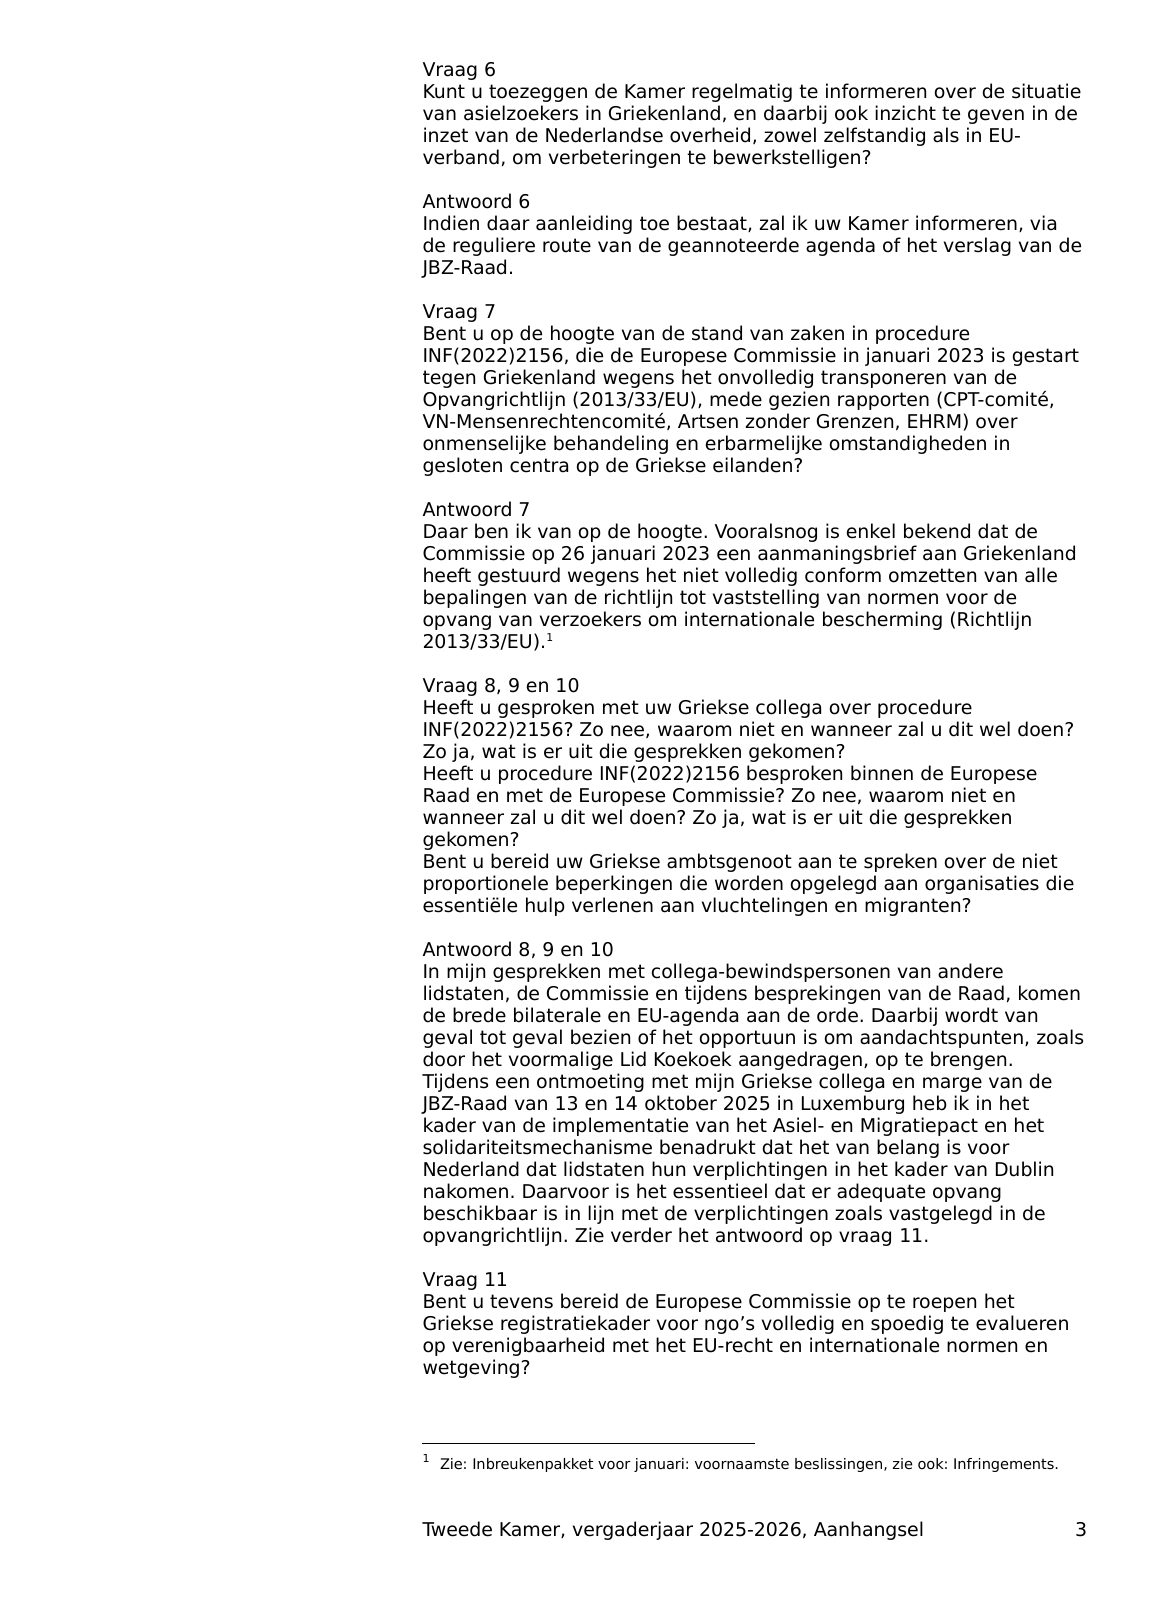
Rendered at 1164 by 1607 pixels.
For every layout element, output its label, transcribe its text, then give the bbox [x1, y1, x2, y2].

text Indien daar aanleiding toe bestaat, zal ik uw Kamer informeren, via de reguliere route van de geannoteerde agenda of het verslag van de JBZ-Raad. [422, 213, 1087, 279]
text Zie: Inbreukenpakket voor januari: voornaamste beslissingen, zie ook: Infringements. [422, 1452, 1087, 1474]
text Bent u bereid uw Griekse ambtsgenoot aan te spreken over de niet proportionele beperkingen die worden opgelegd aan organisaties die essentiële hulp verlenen aan vluchtelingen en migranten? [422, 851, 1087, 917]
text Vraag 6 [422, 59, 1087, 81]
text Vraag 7 [422, 301, 1087, 323]
text Daar ben ik van op de hoogte. Vooralsnog is enkel bekend dat de Commissie op 26 januari 2023 een aanmaningsbrief aan Griekenland heeft gestuurd wegens het niet volledig conform omzetten van alle bepalingen van de richtlijn tot vaststelling van normen voor de opvang van verzoekers om internationale bescherming (Richtlijn 2013/33/EU). [422, 521, 1087, 653]
text Kunt u toezeggen de Kamer regelmatig te informeren over de situatie van asielzoekers in Griekenland, en daarbij ook inzicht te geven in de inzet van de Nederlandse overheid, zowel zelfstandig als in EU-verband, om verbeteringen te bewerkstelligen? [422, 81, 1087, 169]
text Bent u tevens bereid de Europese Commissie op te roepen het Griekse registratiekader voor ngo’s volledig en spoedig te evalueren op verenigbaarheid met het EU-recht en internationale normen en wetgeving? [422, 1291, 1087, 1379]
text Antwoord 6 [422, 191, 1087, 213]
text Antwoord 8, 9 en 10 [422, 939, 1087, 961]
text Bent u op de hoogte van de stand van zaken in procedure INF(2022)2156, die de Europese Commissie in januari 2023 is gestart tegen Griekenland wegens het onvolledig transponeren van de Opvangrichtlijn (2013/33/EU), mede gezien rapporten (CPT-comité, VN-Mensenrechtencomité, Artsen zonder Grenzen, EHRM) over onmenselijke behandeling en erbarmelijke omstandigheden in gesloten centra op de Griekse eilanden? [422, 323, 1087, 477]
text Antwoord 7 [422, 499, 1087, 521]
text Tijdens een ontmoeting met mijn Griekse collega en marge van de JBZ-Raad van 13 en 14 oktober 2025 in Luxemburg heb ik in het kader van de implementatie van het Asiel- en Migratiepact en het solidariteitsmechanisme benadrukt dat het van belang is voor Nederland dat lidstaten hun verplichtingen in het kader van Dublin nakomen. Daarvoor is het essentieel dat er adequate opvang beschikbaar is in lijn met de verplichtingen zoals vastgelegd in de opvangrichtlijn. Zie verder het antwoord op vraag 11. [422, 1071, 1087, 1247]
text Heeft u procedure INF(2022)2156 besproken binnen de Europese Raad en met de Europese Commissie? Zo nee, waarom niet en wanneer zal u dit wel doen? Zo ja, wat is er uit die gesprekken gekomen? [422, 763, 1087, 851]
text Vraag 11 [422, 1269, 1087, 1291]
text In mijn gesprekken met collega-bewindspersonen van andere lidstaten, de Commissie en tijdens besprekingen van de Raad, komen de brede bilaterale en EU-agenda aan de orde. Daarbij wordt van geval tot geval bezien of het opportuun is om aandachtspunten, zoals door het voormalige Lid Koekoek aangedragen, op te brengen. [422, 961, 1087, 1071]
text Vraag 8, 9 en 10 [422, 675, 1087, 697]
text Heeft u gesproken met uw Griekse collega over procedure INF(2022)2156? Zo nee, waarom niet en wanneer zal u dit wel doen? Zo ja, wat is er uit die gesprekken gekomen? [422, 697, 1087, 763]
